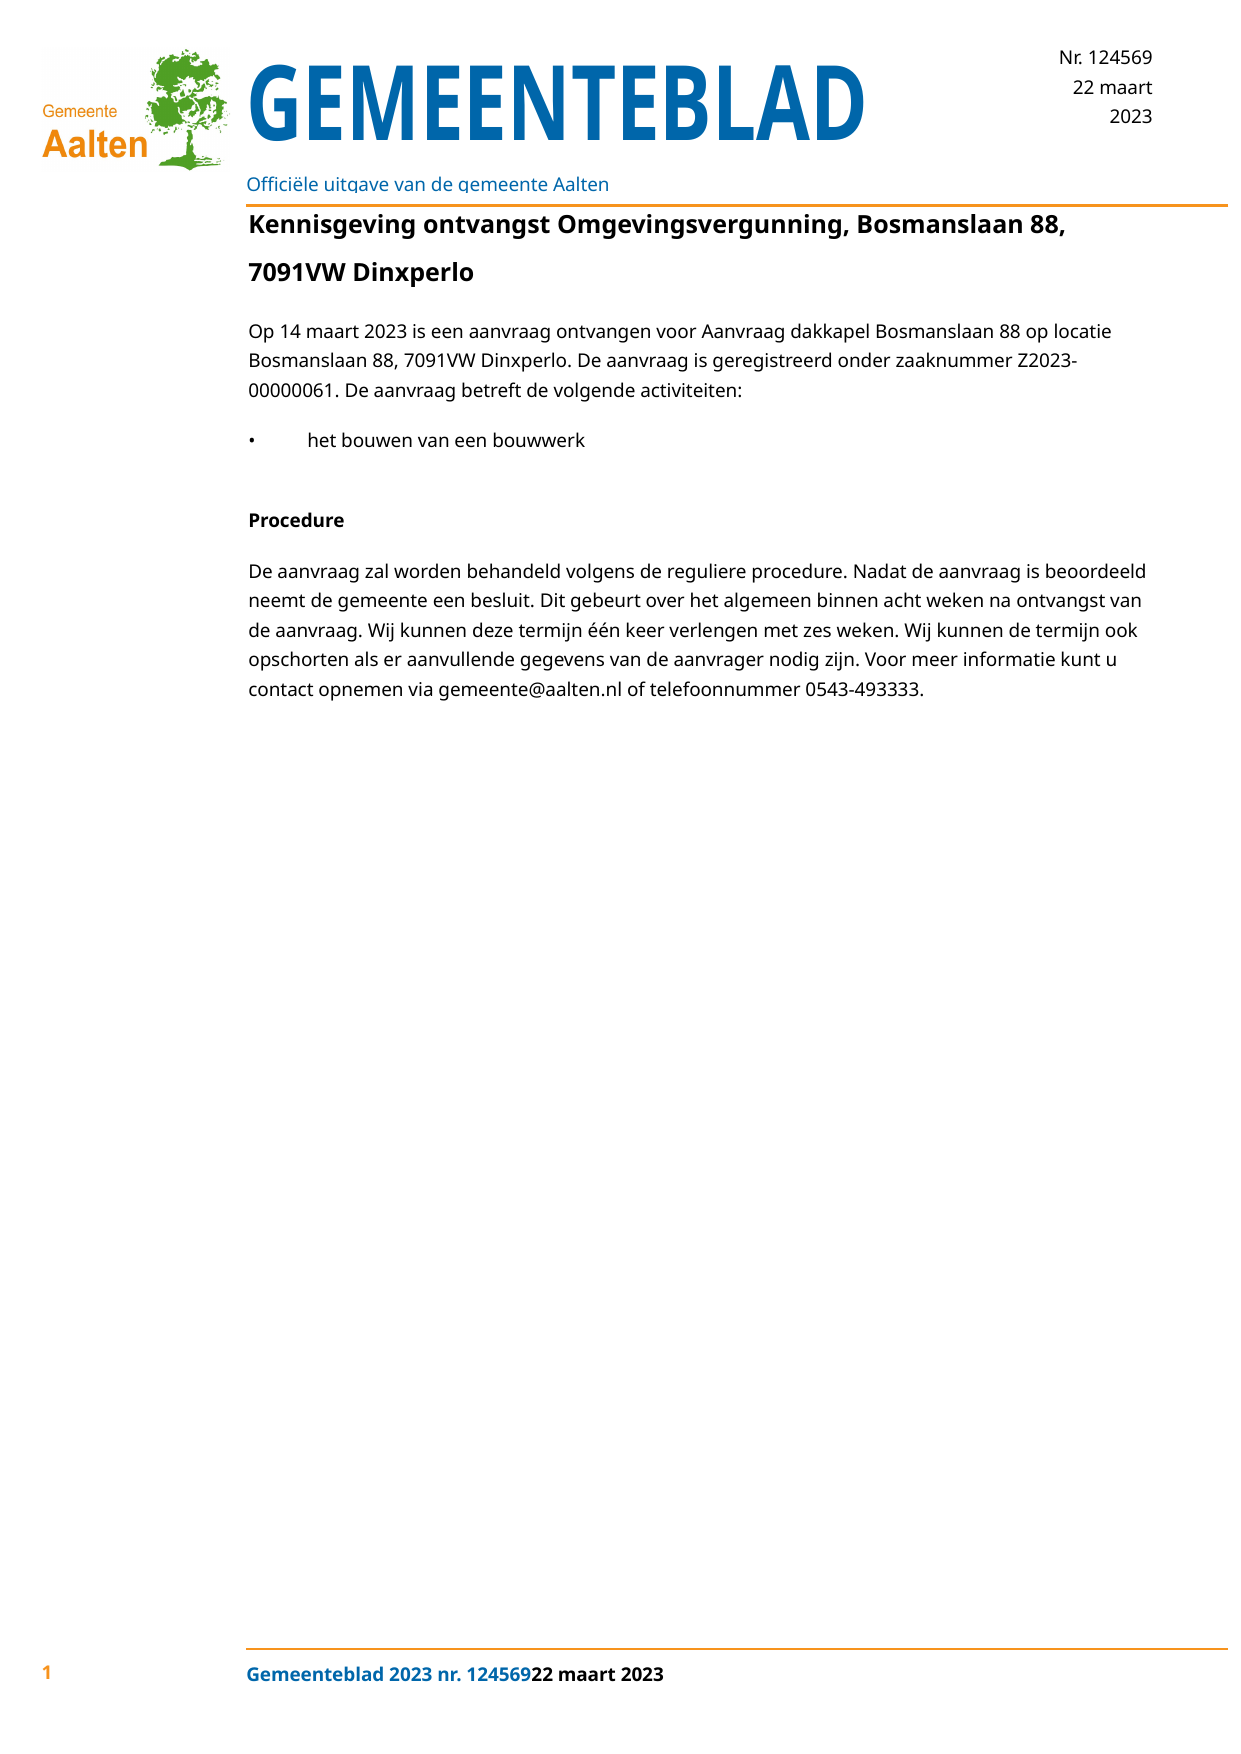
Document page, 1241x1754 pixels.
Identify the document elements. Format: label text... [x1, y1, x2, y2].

text De aanvraag zal worden behandeld volgens de reguliere procedure. Nadat de aanvraag is beoordeeld neemt de gemeente een besluit. Dit gebeurt over het algemeen binnen acht weken na ontvangst van de aanvraag. Wij kunnen deze termijn één keer verlengen met zes weken. Wij kunnen de termijn ook opschorten als er aanvullende gegevens van de aanvrager nodig zijn. Voor meer informatie kunt u contact opnemen via gemeente@aalten.nl of telefoonnummer 0543-493333. [248, 558, 1152, 702]
list het bouwen van een bouwwerk [248, 427, 1152, 453]
text Kennisgeving ontvangst Omgevingsvergunning, Bosmanslaan 88, 7091VW Dinxperlo [248, 207, 1152, 288]
text Op 14 maart 2023 is een aanvraag ontvangen voor Aanvraag dakkapel Bosmanslaan 88 op locatie Bosmanslaan 88, 7091VW Dinxperlo. De aanvraag is geregistreerd onder zaaknummer Z2023-00000061. De aanvraag betreft de volgende activiteiten: [248, 318, 1152, 403]
text Procedure [248, 507, 1152, 533]
picture [41, 47, 231, 172]
